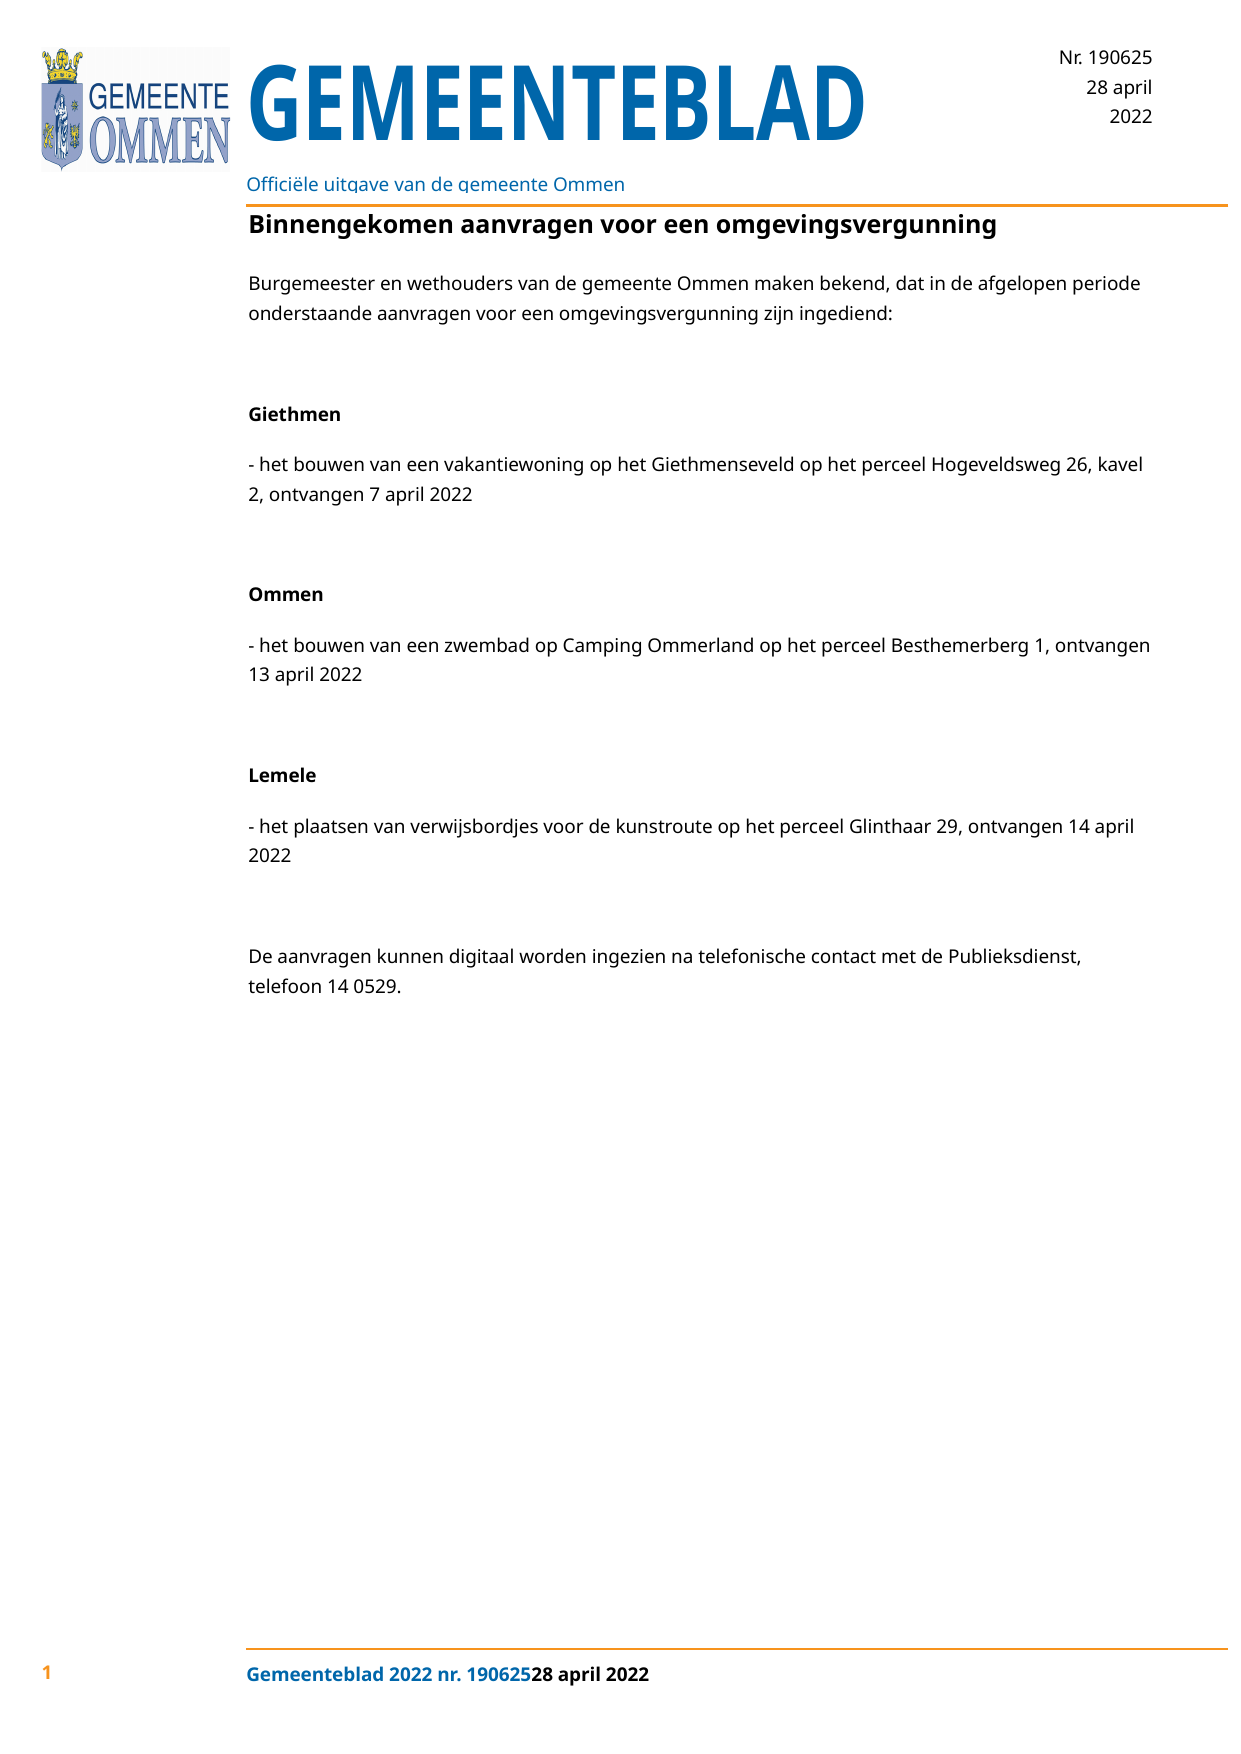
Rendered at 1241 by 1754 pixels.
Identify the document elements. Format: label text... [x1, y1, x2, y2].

text Giethmen [248, 401, 1152, 426]
text - het plaatsen van verwijsbordjes voor de kunstroute op het perceel Glinthaar 29, ontvangen 14 april 2022 [248, 813, 1152, 868]
text Ommen [248, 582, 1152, 607]
text Lemele [248, 762, 1152, 788]
text Binnengekomen aanvragen voor een omgevingsvergunning [248, 207, 1152, 241]
text Burgemeester en wethouders van de gemeente Ommen maken bekend, dat in de afgelopen periode onderstaande aanvragen voor een omgevingsvergunning zijn ingediend: [248, 270, 1152, 326]
text - het bouwen van een vakantiewoning op het Giethmenseveld op het perceel Hogeveldsweg 26, kavel 2, ontvangen 7 april 2022 [248, 451, 1152, 506]
text - het bouwen van een zwembad op Camping Ommerland op het perceel Besthemerberg 1, ontvangen 13 april 2022 [248, 632, 1152, 687]
text De aanvragen kunnen digitaal worden ingezien na telefonische contact met de Publieksdienst, telefoon 14 0529. [248, 943, 1152, 998]
picture [41, 47, 231, 172]
